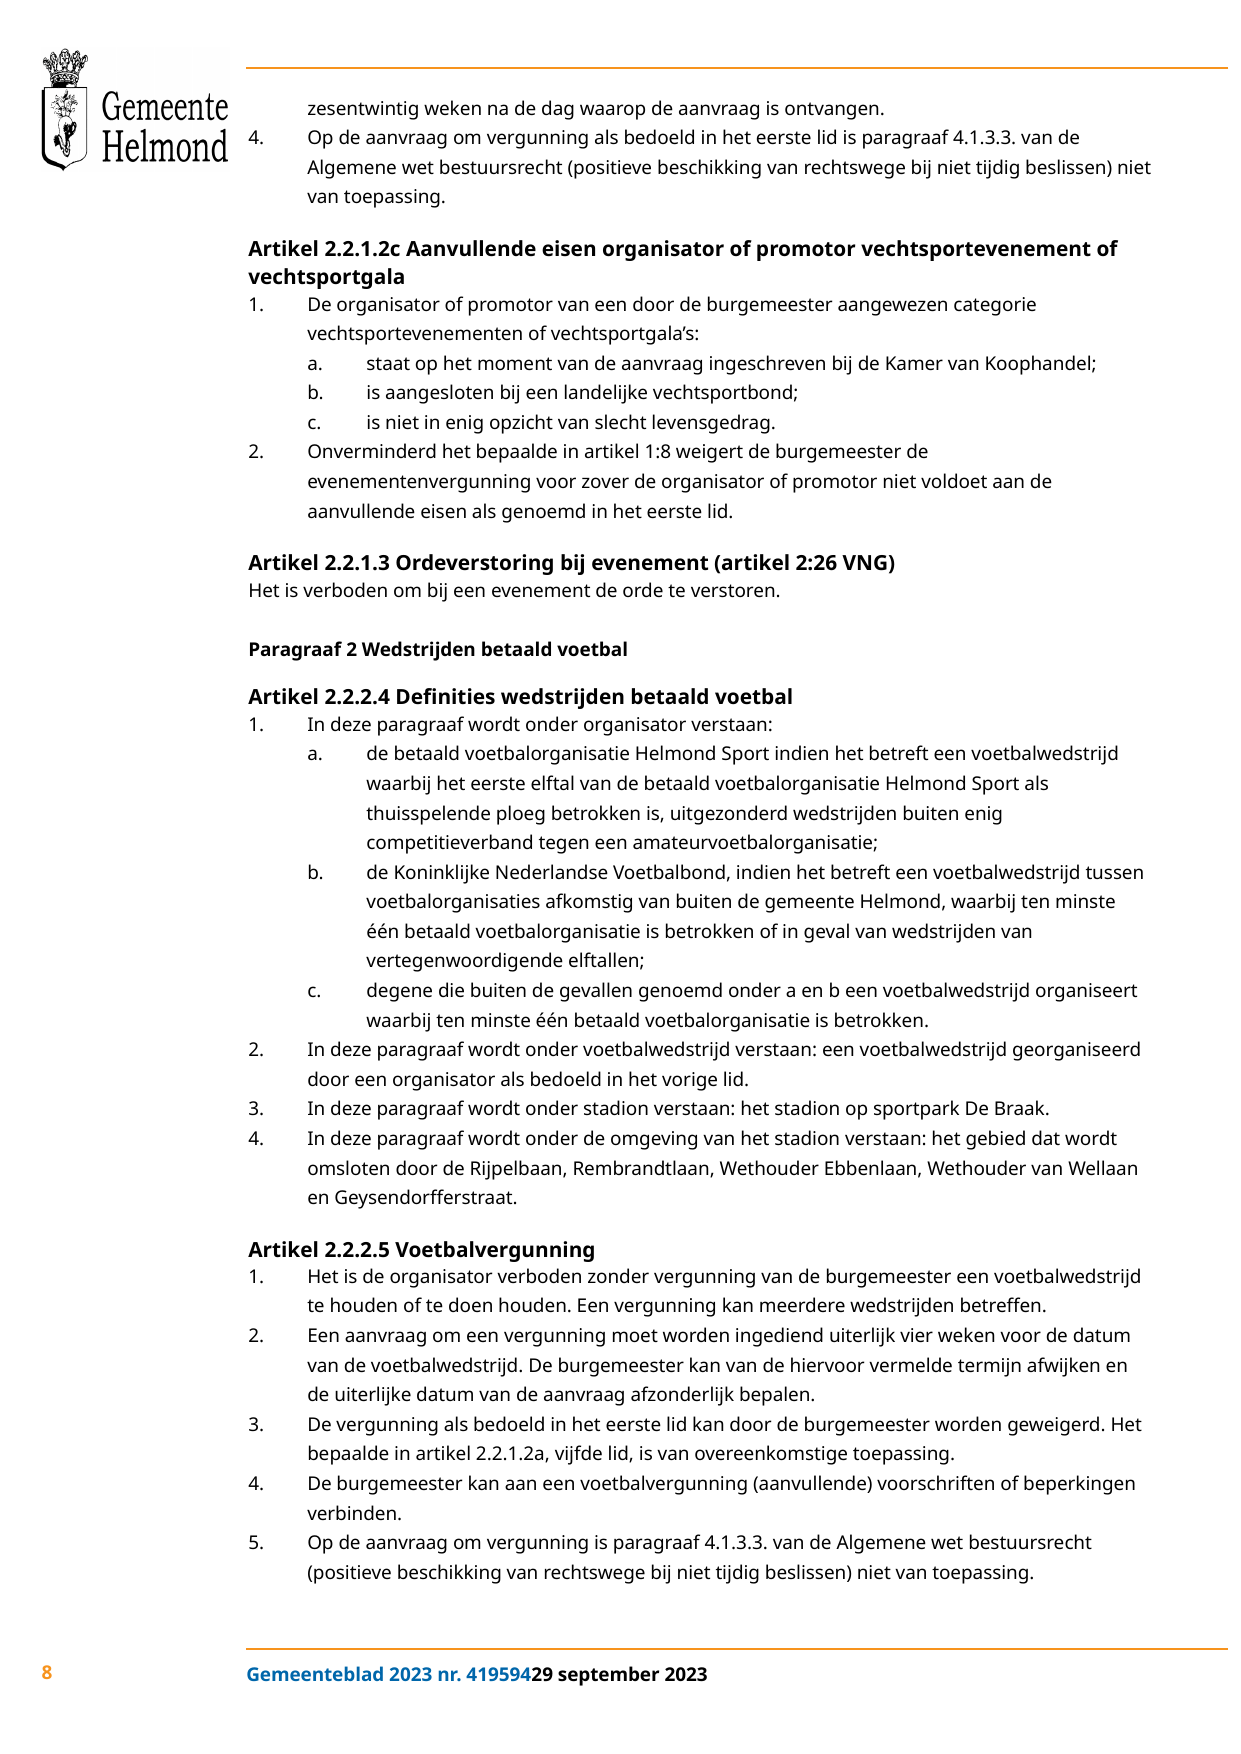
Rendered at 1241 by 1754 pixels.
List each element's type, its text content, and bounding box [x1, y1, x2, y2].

text Artikel 2.2.1.2c Aanvullende eisen organisator of promotor vechtsportevenement of vechtsportgala [248, 234, 1152, 291]
list De burgemeester kan aan een voetbalvergunning (aanvullende) voorschriften of beperkingen verbinden. [248, 1470, 1152, 1526]
list In deze paragraaf wordt onder organisator verstaan: [248, 711, 1152, 737]
list is aangesloten bij een landelijke vechtsportbond; [307, 379, 1152, 405]
list Onverminderd het bepaalde in artikel 1:8 weigert de burgemeester de evenementenvergunning voor zover de organisator of promotor niet voldoet aan de aanvullende eisen als genoemd in het eerste lid. [248, 439, 1152, 524]
text Artikel 2.2.1.3 Ordeverstoring bij evenement (artikel 2:26 VNG) [248, 548, 1152, 577]
list Op de aanvraag om vergunning als bedoeld in het eerste lid is paragraaf 4.1.3.3. van de Algemene wet bestuursrecht (positieve beschikking van rechtswege bij niet tijdig beslissen) niet van toepassing. [248, 124, 1152, 209]
list Op de aanvraag om vergunning is paragraaf 4.1.3.3. van de Algemene wet bestuursrecht (positieve beschikking van rechtswege bij niet tijdig beslissen) niet van toepassing. [248, 1529, 1152, 1585]
text Het is verboden om bij een evenement de orde te verstoren. [248, 577, 1152, 602]
list De organisator of promotor van een door de burgemeester aangewezen categorie vechtsportevenementen of vechtsportgala’s: [248, 291, 1152, 346]
list In deze paragraaf wordt onder stadion verstaan: het stadion op sportpark De Braak. [248, 1096, 1152, 1121]
text Artikel 2.2.2.4 Definities wedstrijden betaald voetbal [248, 682, 1152, 711]
text Artikel 2.2.2.5 Voetbalvergunning [248, 1235, 1152, 1263]
list In deze paragraaf wordt onder voetbalwedstrijd verstaan: een voetbalwedstrijd georganiseerd door een organisator als bedoeld in het vorige lid. [248, 1036, 1152, 1092]
list de Koninklijke Nederlandse Voetbalbond, indien het betreft een voetbalwedstrijd tussen voetbalorganisaties afkomstig van buiten de gemeente Helmond, waarbij ten minste één betaald voetbalorganisatie is betrokken of in geval van wedstrijden van vertegenwoordigende elftallen; [307, 859, 1152, 973]
list Het is de organisator verboden zonder vergunning van de burgemeester een voetbalwedstrijd te houden of te doen houden. Een vergunning kan meerdere wedstrijden betreffen. [248, 1263, 1152, 1318]
list zesentwintig weken na de dag waarop de aanvraag is ontvangen. [248, 95, 1152, 121]
list Een aanvraag om een vergunning moet worden ingediend uiterlijk vier weken voor de datum van de voetbalwedstrijd. De burgemeester kan van de hiervoor vermelde termijn afwijken en de uiterlijke datum van de aanvraag afzonderlijk bepalen. [248, 1322, 1152, 1407]
list degene die buiten de gevallen genoemd onder a en b een voetbalwedstrijd organiseert waarbij ten minste één betaald voetbalorganisatie is betrokken. [307, 977, 1152, 1032]
text Paragraaf 2 Wedstrijden betaald voetbal [248, 636, 1152, 662]
picture [41, 47, 231, 172]
list de betaald voetbalorganisatie Helmond Sport indien het betreft een voetbalwedstrijd waarbij het eerste elftal van de betaald voetbalorganisatie Helmond Sport als thuisspelende ploeg betrokken is, uitgezonderd wedstrijden buiten enig competitieverband tegen een amateurvoetbalorganisatie; [307, 741, 1152, 855]
list De vergunning als bedoeld in het eerste lid kan door de burgemeester worden geweigerd. Het bepaalde in artikel 2.2.1.2a, vijfde lid, is van overeenkomstige toepassing. [248, 1411, 1152, 1466]
list In deze paragraaf wordt onder de omgeving van het stadion verstaan: het gebied dat wordt omsloten door de Rijpelbaan, Rembrandtlaan, Wethouder Ebbenlaan, Wethouder van Wellaan en Geysendorfferstraat. [248, 1125, 1152, 1210]
list staat op het moment van de aanvraag ingeschreven bij de Kamer van Koophandel; [307, 350, 1152, 376]
list is niet in enig opzicht van slecht levensgedrag. [307, 409, 1152, 435]
